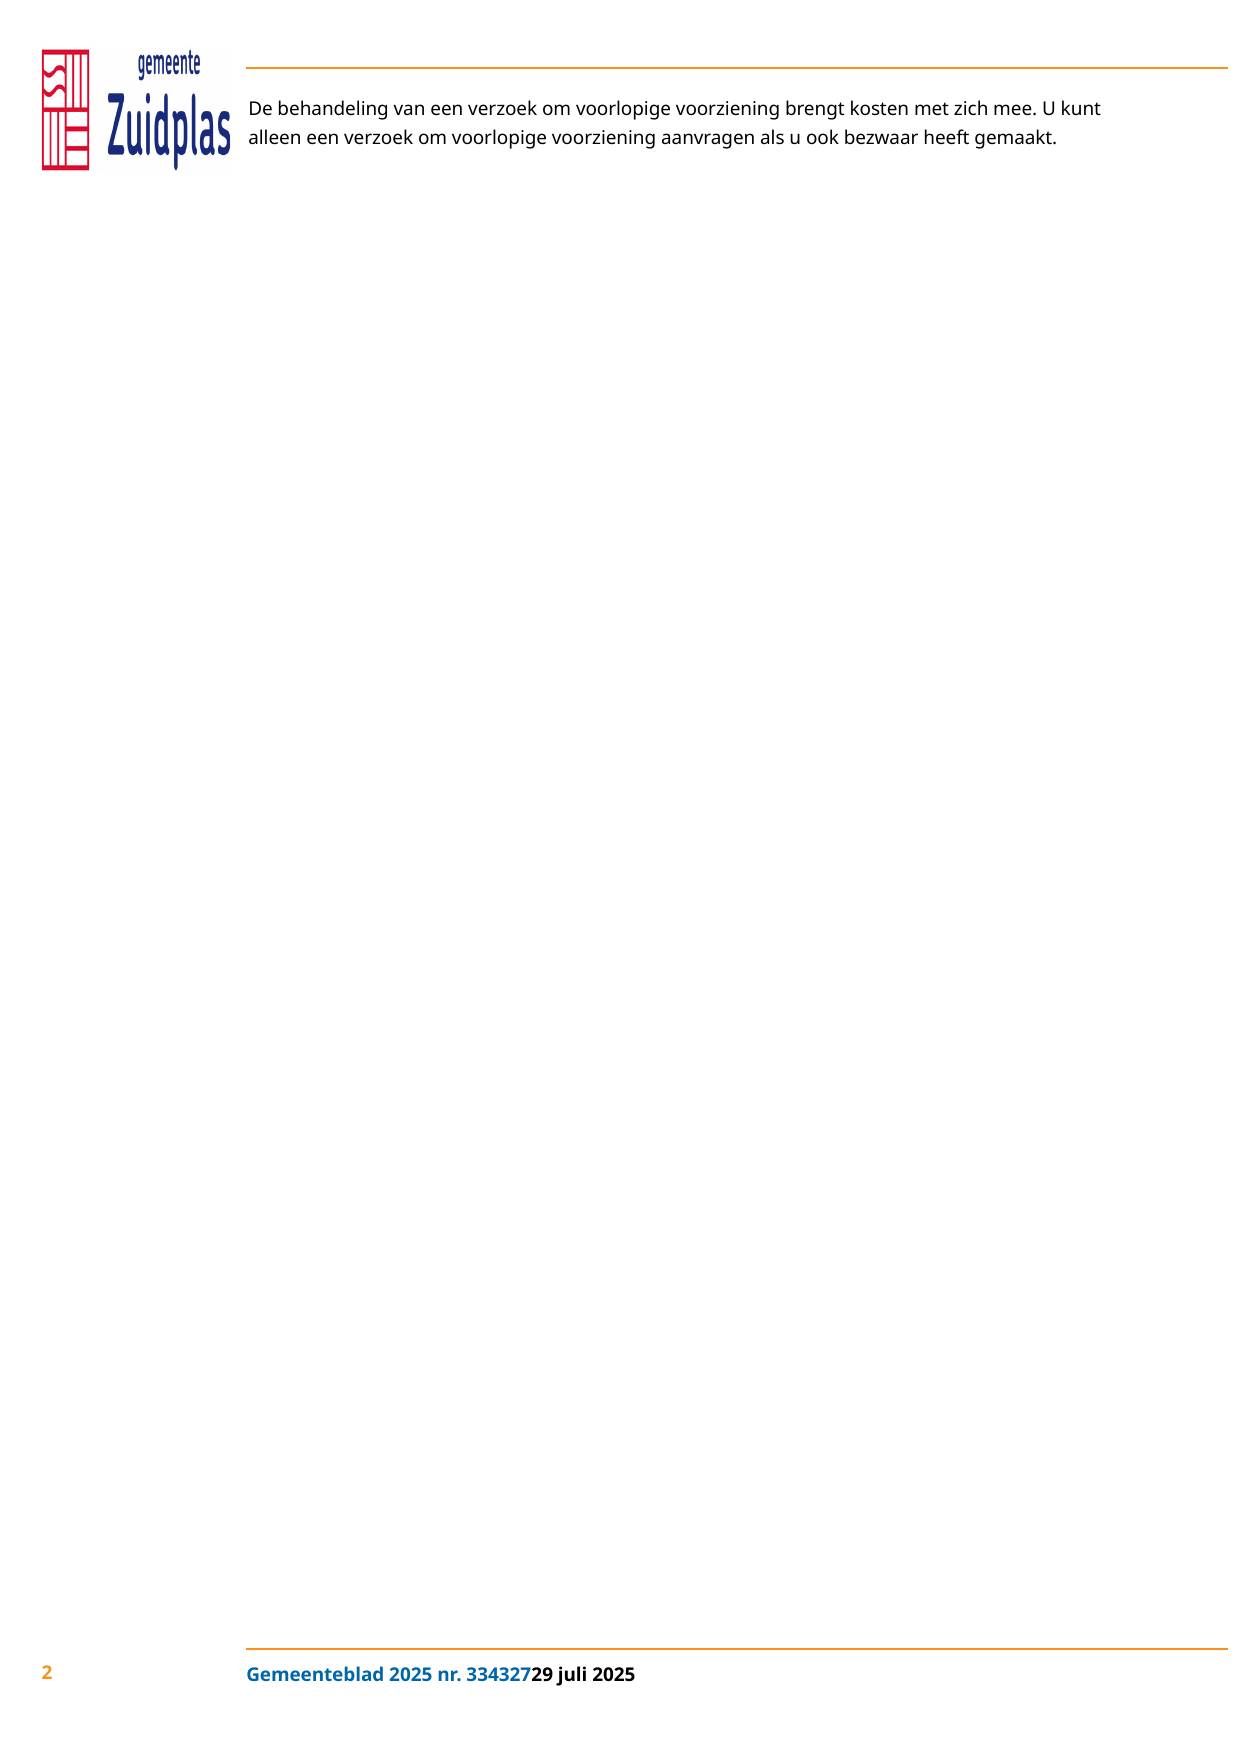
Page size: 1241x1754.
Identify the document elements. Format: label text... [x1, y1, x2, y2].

picture [41, 47, 231, 172]
text De behandeling van een verzoek om voorlopige voorziening brengt kosten met zich mee. U kunt alleen een verzoek om voorlopige voorziening aanvragen als u ook bezwaar heeft gemaakt. [248, 95, 1152, 150]
